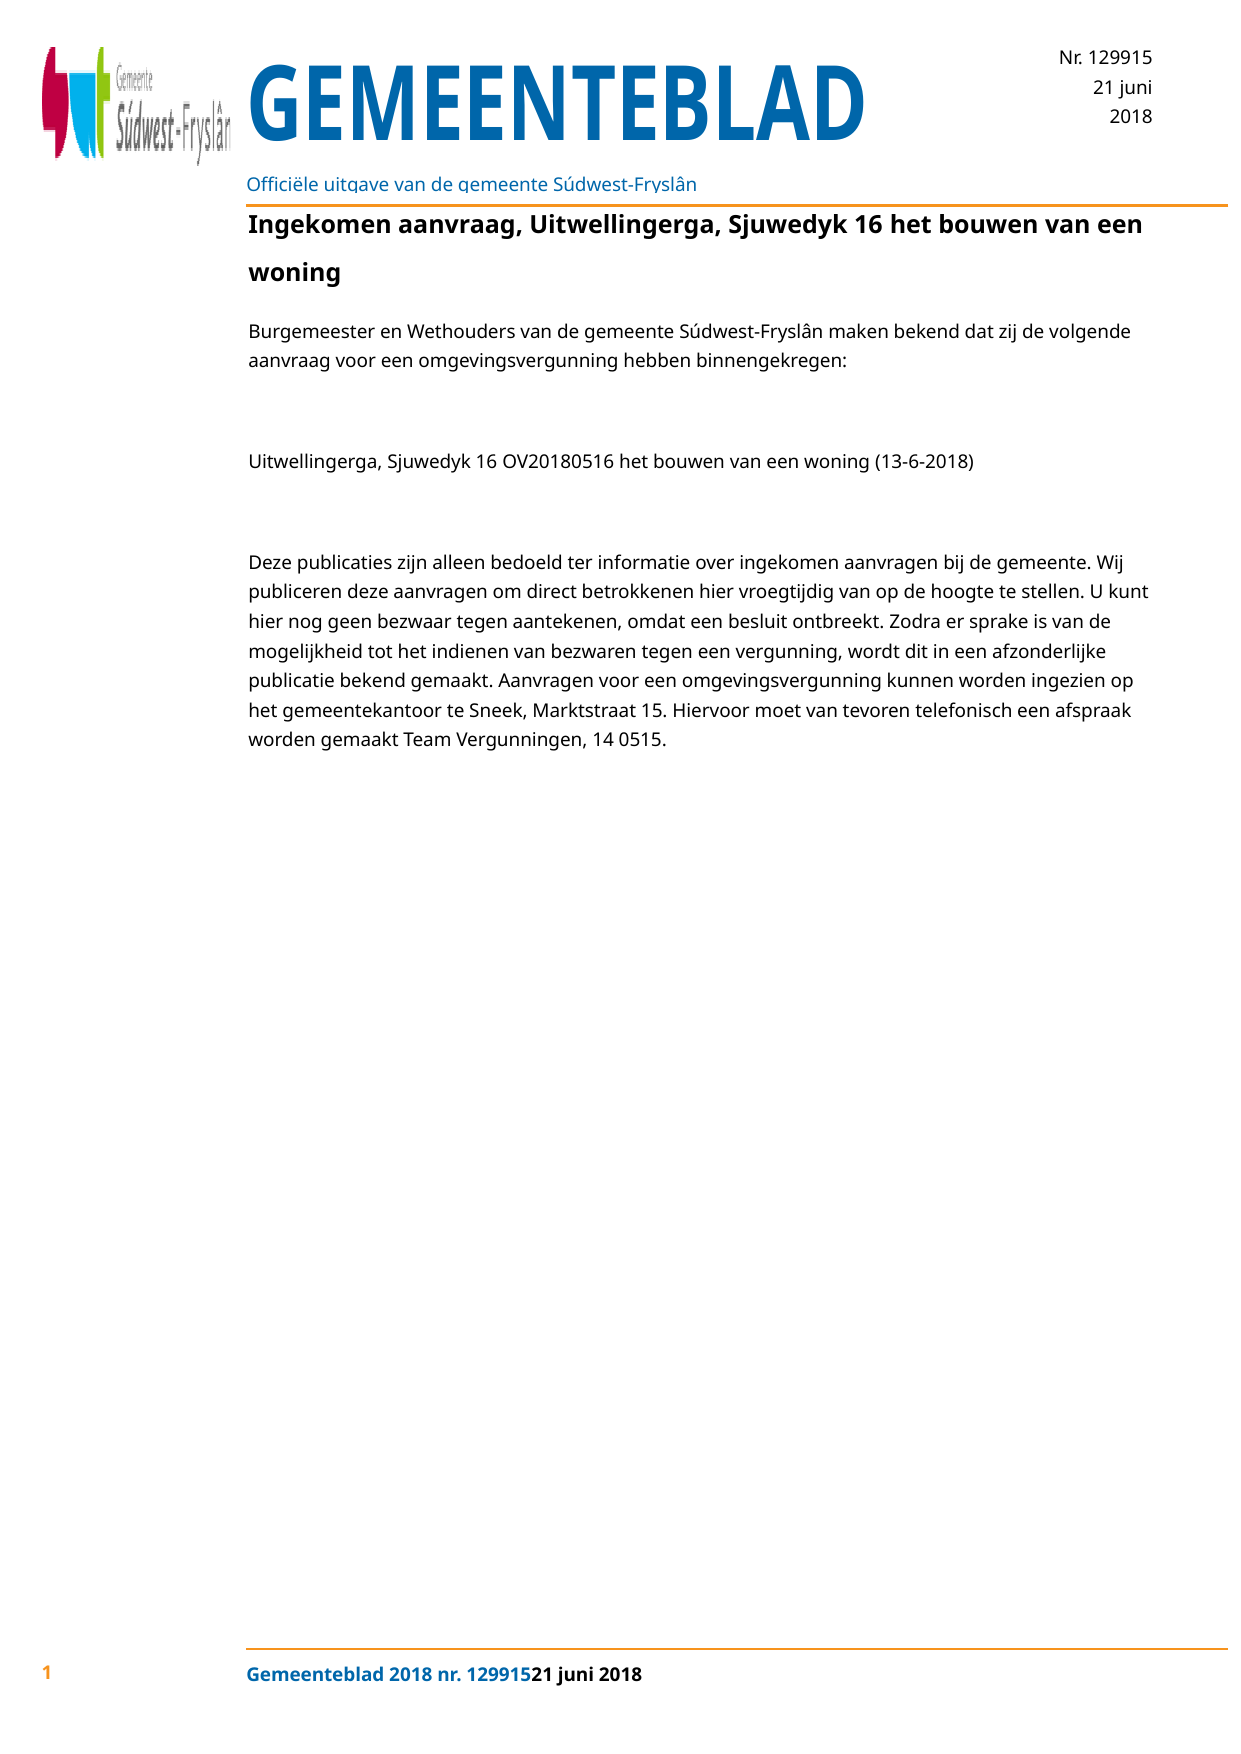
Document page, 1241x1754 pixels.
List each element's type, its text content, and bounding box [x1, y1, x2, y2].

text Burgemeester en Wethouders van de gemeente Súdwest-Fryslân maken bekend dat zij de volgende aanvraag voor een omgevingsvergunning hebben binnengekregen: [248, 318, 1152, 373]
text Ingekomen aanvraag, Uitwellingerga, Sjuwedyk 16 het bouwen van een woning [248, 207, 1152, 288]
text Uitwellingerga, Sjuwedyk 16 OV20180516 het bouwen van een woning (13-6-2018) [248, 448, 1152, 474]
picture [41, 47, 231, 172]
text Deze publicaties zijn alleen bedoeld ter informatie over ingekomen aanvragen bij de gemeente. Wij publiceren deze aanvragen om direct betrokkenen hier vroegtijdig van op de hoogte te stellen. U kunt hier nog geen bezwaar tegen aantekenen, omdat een besluit ontbreekt. Zodra er sprake is van de mogelijkheid tot het indienen van bezwaren tegen een vergunning, wordt dit in een afzonderlijke publicatie bekend gemaakt. Aanvragen voor een omgevingsvergunning kunnen worden ingezien op het gemeentekantoor te Sneek, Marktstraat 15. Hiervoor moet van tevoren telefonisch een afspraak worden gemaakt Team Vergunningen, 14 0515. [248, 549, 1152, 752]
